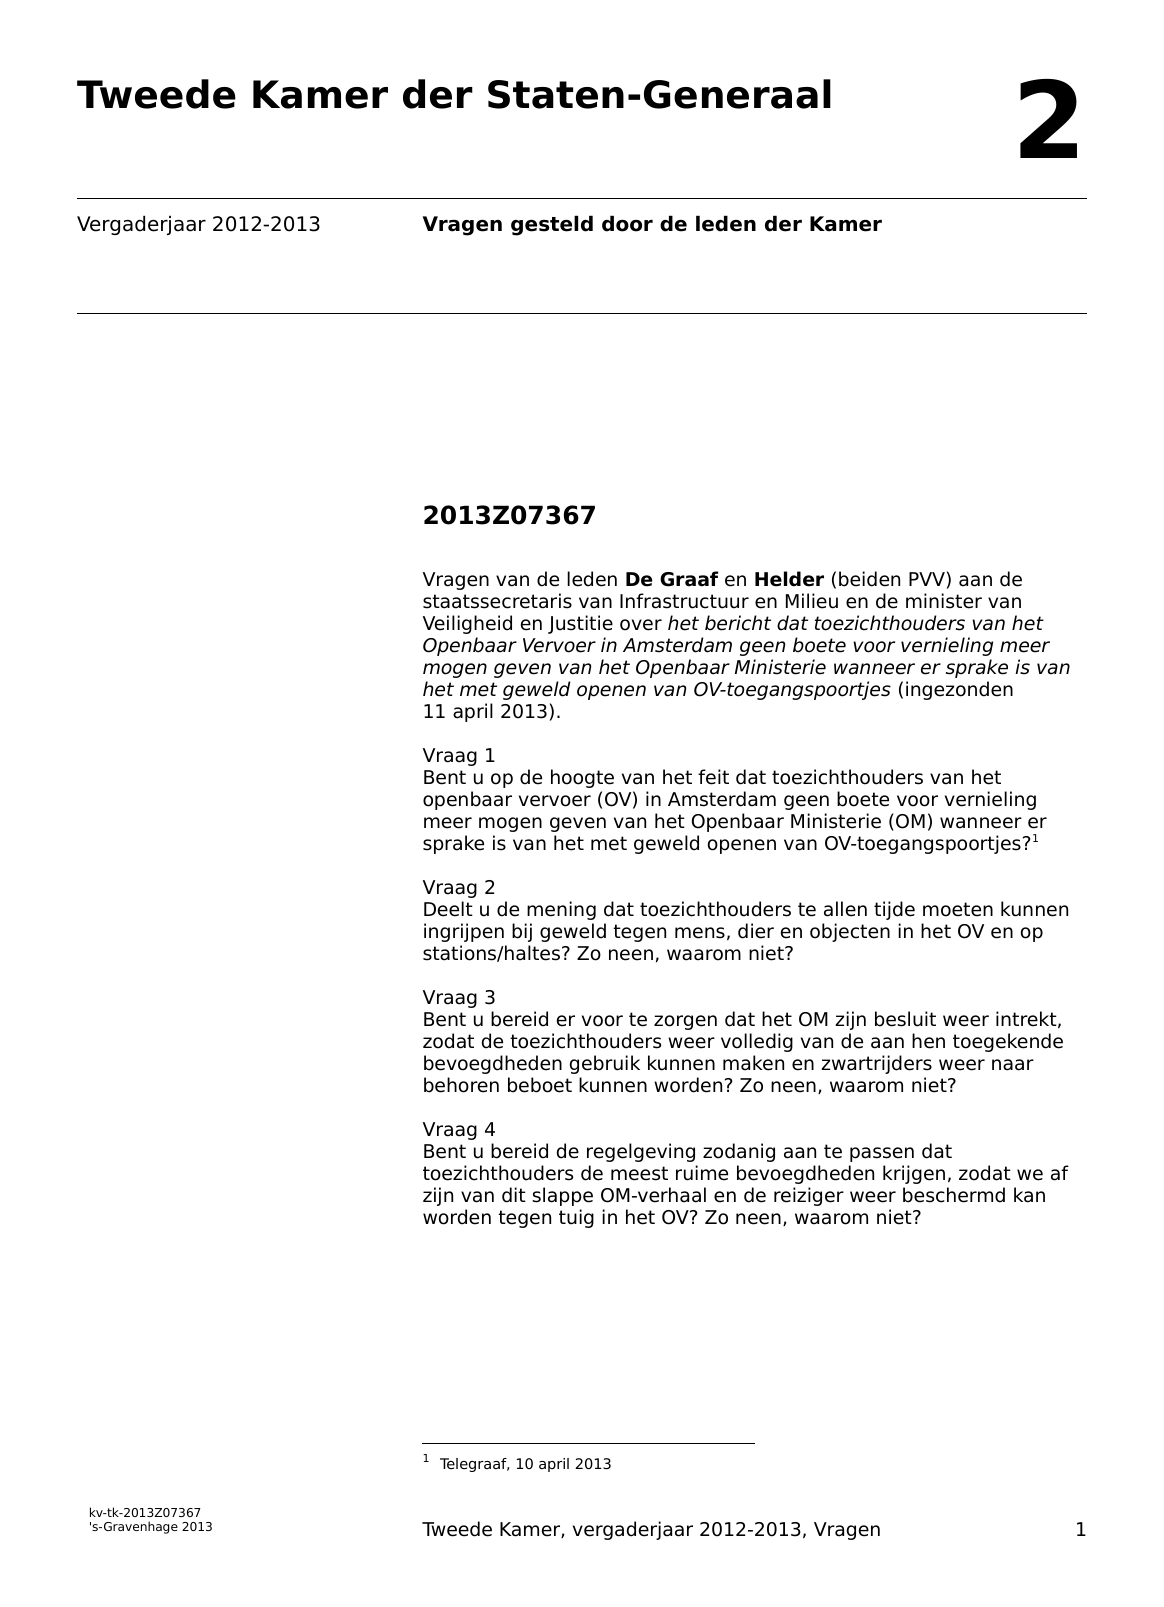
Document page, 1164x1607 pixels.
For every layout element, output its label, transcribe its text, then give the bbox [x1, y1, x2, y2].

text Bent u bereid er voor te zorgen dat het OM zijn besluit weer intrekt, zodat de toezichthouders weer volledig van de aan hen toegekende bevoegdheden gebruik kunnen maken en zwartrijders weer naar behoren beboet kunnen worden? Zo neen, waarom niet? [422, 1009, 1087, 1097]
text Vraag 2 [422, 877, 1087, 899]
table_header Tweede Kamer der Staten-Generaal [77, 59, 886, 198]
table_cell Vergaderjaar 2012-2013 [77, 199, 422, 313]
text Vraag 4 [422, 1119, 1087, 1141]
text Telegraaf, 10 april 2013 [422, 1452, 1087, 1474]
text Vraag 3 [422, 987, 1087, 1009]
text 2013Z07367 [422, 501, 1087, 531]
table_cell Vragen gesteld door de leden der Kamer [422, 199, 1087, 313]
text Bent u bereid de regelgeving zodanig aan te passen dat toezichthouders de meest ruime bevoegdheden krijgen, zodat we af zijn van dit slappe OM-verhaal en de reiziger weer beschermd kan worden tegen tuig in het OV? Zo neen, waarom niet? [422, 1141, 1087, 1229]
text kv-tk-2013Z07367 [88, 1506, 323, 1520]
text Deelt u de mening dat toezichthouders te allen tijde moeten kunnen ingrijpen bij geweld tegen mens, dier en objecten in het OV en op stations/haltes? Zo neen, waarom niet? [422, 899, 1087, 965]
text Bent u op de hoogte van het feit dat toezichthouders van het openbaar vervoer (OV) in Amsterdam geen boete voor vernieling meer mogen geven van het Openbaar Ministerie (OM) wanneer er sprake is van het met geweld openen van OV-toegangspoortjes? [422, 767, 1087, 855]
text Vraag 1 [422, 745, 1087, 767]
text Vragen van de leden De Graaf en Helder (beiden PVV) aan de staatssecretaris van Infrastructuur en Milieu en de minister van Veiligheid en Justitie over het bericht dat toezichthouders van het Openbaar Vervoer in Amsterdam geen boete voor vernieling meer mogen geven van het Openbaar Ministerie wanneer er sprake is van het met geweld openen van OV-toegangspoortjes (ingezonden 11 april 2013). [422, 569, 1087, 723]
text 's-Gravenhage 2013 [88, 1520, 323, 1534]
table_header 2 [886, 59, 1087, 198]
